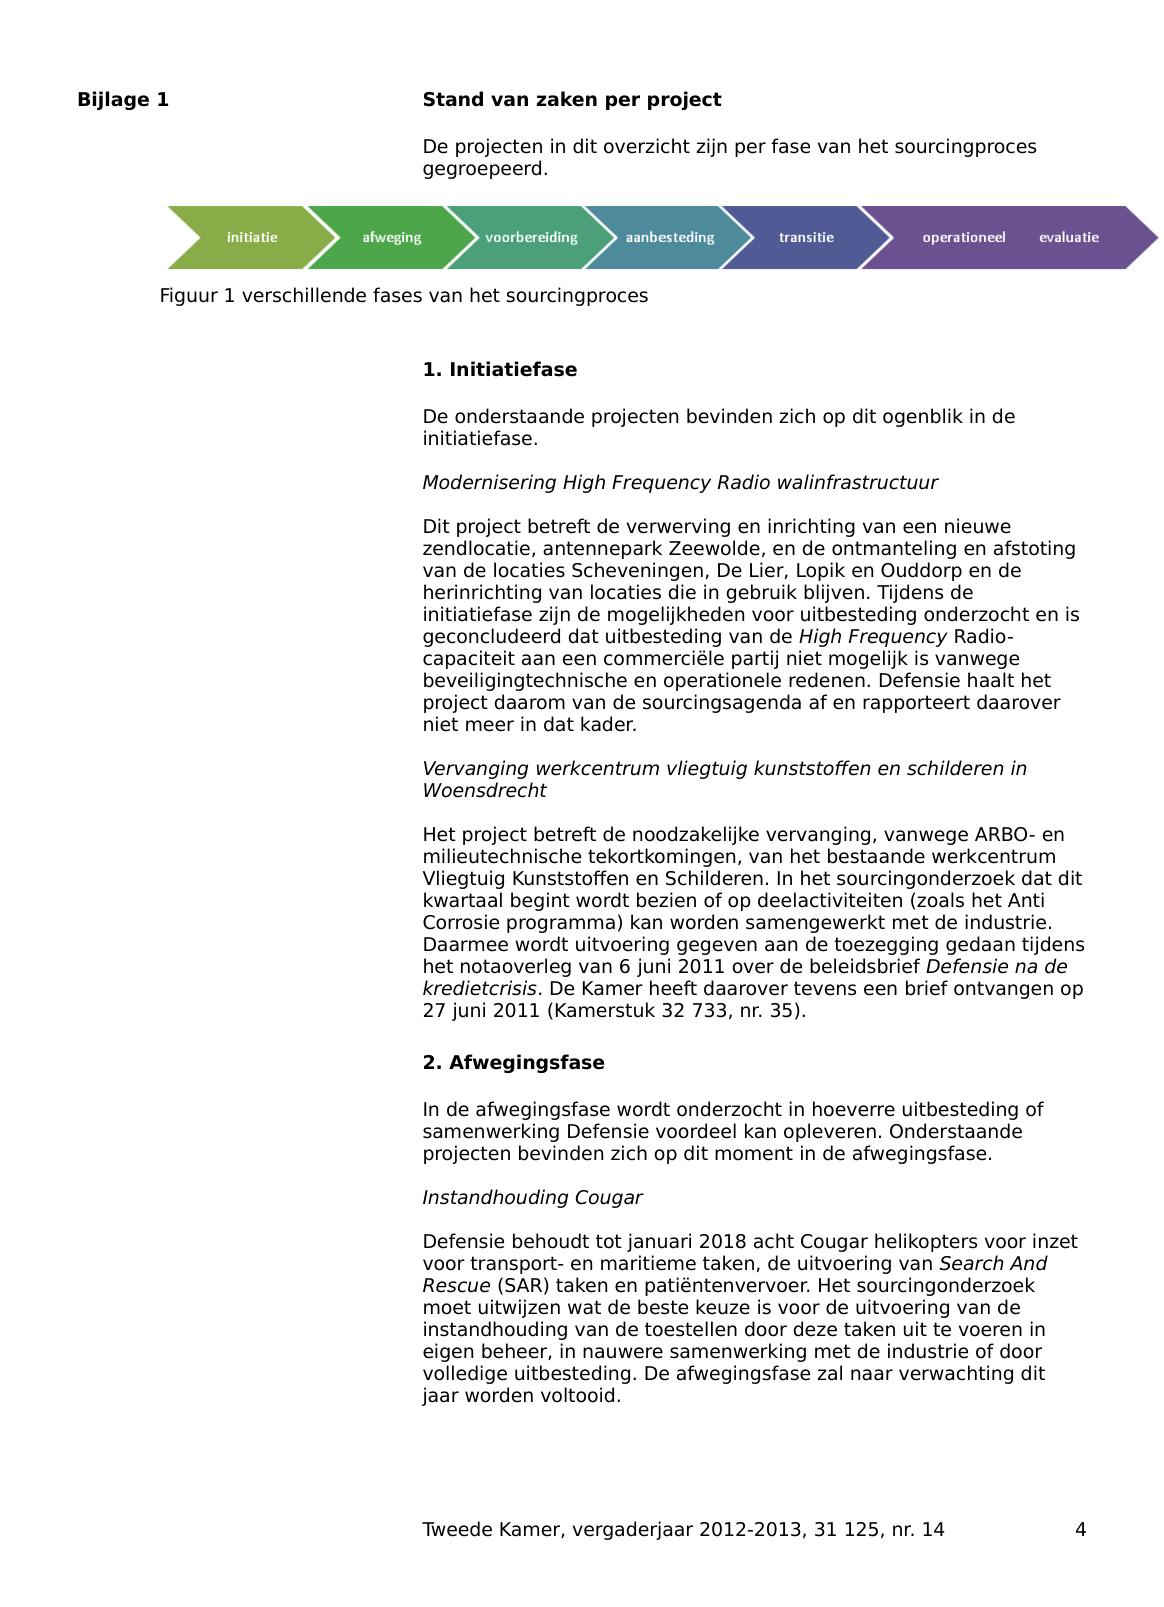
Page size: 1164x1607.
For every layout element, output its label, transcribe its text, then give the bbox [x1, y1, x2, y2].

text De onderstaande projecten bevinden zich op dit ogenblik in de initiatiefase. [422, 406, 1087, 450]
subtitle Modernisering High Frequency Radio walinfrastructuur [422, 472, 1087, 494]
text Het project betreft de noodzakelijke vervanging, vanwege ARBO- en milieutechnische tekortkomingen, van het bestaande werkcentrum Vliegtuig Kunststoffen en Schilderen. In het sourcingonderzoek dat dit kwartaal begint wordt bezien of op deelactiviteiten (zoals het Anti Corrosie programma) kan worden samengewerkt met de industrie. Daarmee wordt uitvoering gegeven aan de toezegging gedaan tijdens het notaoverleg van 6 juni 2011 over de beleidsbrief Defensie na de kredietcrisis. De Kamer heeft daarover tevens een brief ontvangen op 27 juni 2011 (Kamerstuk 32 733, nr. 35). [422, 824, 1087, 1022]
picture [159, 202, 1164, 273]
text Defensie behoudt tot januari 2018 acht Cougar helikopters voor inzet voor transport- en maritieme taken, de uitvoering van Search And Rescue (SAR) taken en patiëntenvervoer. Het sourcingonderzoek moet uitwijzen wat de beste keuze is voor de uitvoering van de instandhouding van de toestellen door deze taken uit te voeren in eigen beheer, in nauwere samenwerking met de industrie of door volledige uitbesteding. De afwegingsfase zal naar verwachting dit jaar worden voltooid. [422, 1231, 1087, 1407]
subtitle Instandhouding Cougar [422, 1187, 1087, 1209]
text De projecten in dit overzicht zijn per fase van het sourcingproces gegroepeerd. [422, 136, 1087, 180]
subtitle 2. Afwegingsfase [422, 1052, 1087, 1074]
subtitle Bijlage 1 Stand van zaken per project [77, 89, 1087, 111]
text Dit project betreft de verwerving en inrichting van een nieuwe zendlocatie, antennepark Zeewolde, en de ontmanteling en afstoting van de locaties Scheveningen, De Lier, Lopik en Ouddorp en de herinrichting van locaties die in gebruik blijven. Tijdens de initiatiefase zijn de mogelijkheden voor uitbesteding onderzocht en is geconcludeerd dat uitbesteding van de High Frequency Radio-capaciteit aan een commerciële partij niet mogelijk is vanwege beveiligingtechnische en operationele redenen. Defensie haalt het project daarom van de sourcingsagenda af en rapporteert daarover niet meer in dat kader. [422, 516, 1087, 736]
subtitle 1. Initiatiefase [422, 359, 1087, 381]
text Figuur 1 verschillende fases van het sourcingproces [159, 285, 1163, 307]
text In de afwegingsfase wordt onderzocht in hoeverre uitbesteding of samenwerking Defensie voordeel kan opleveren. Onderstaande projecten bevinden zich op dit moment in de afwegingsfase. [422, 1099, 1087, 1165]
subtitle Vervanging werkcentrum vliegtuig kunststoffen en schilderen in Woensdrecht [422, 758, 1087, 802]
